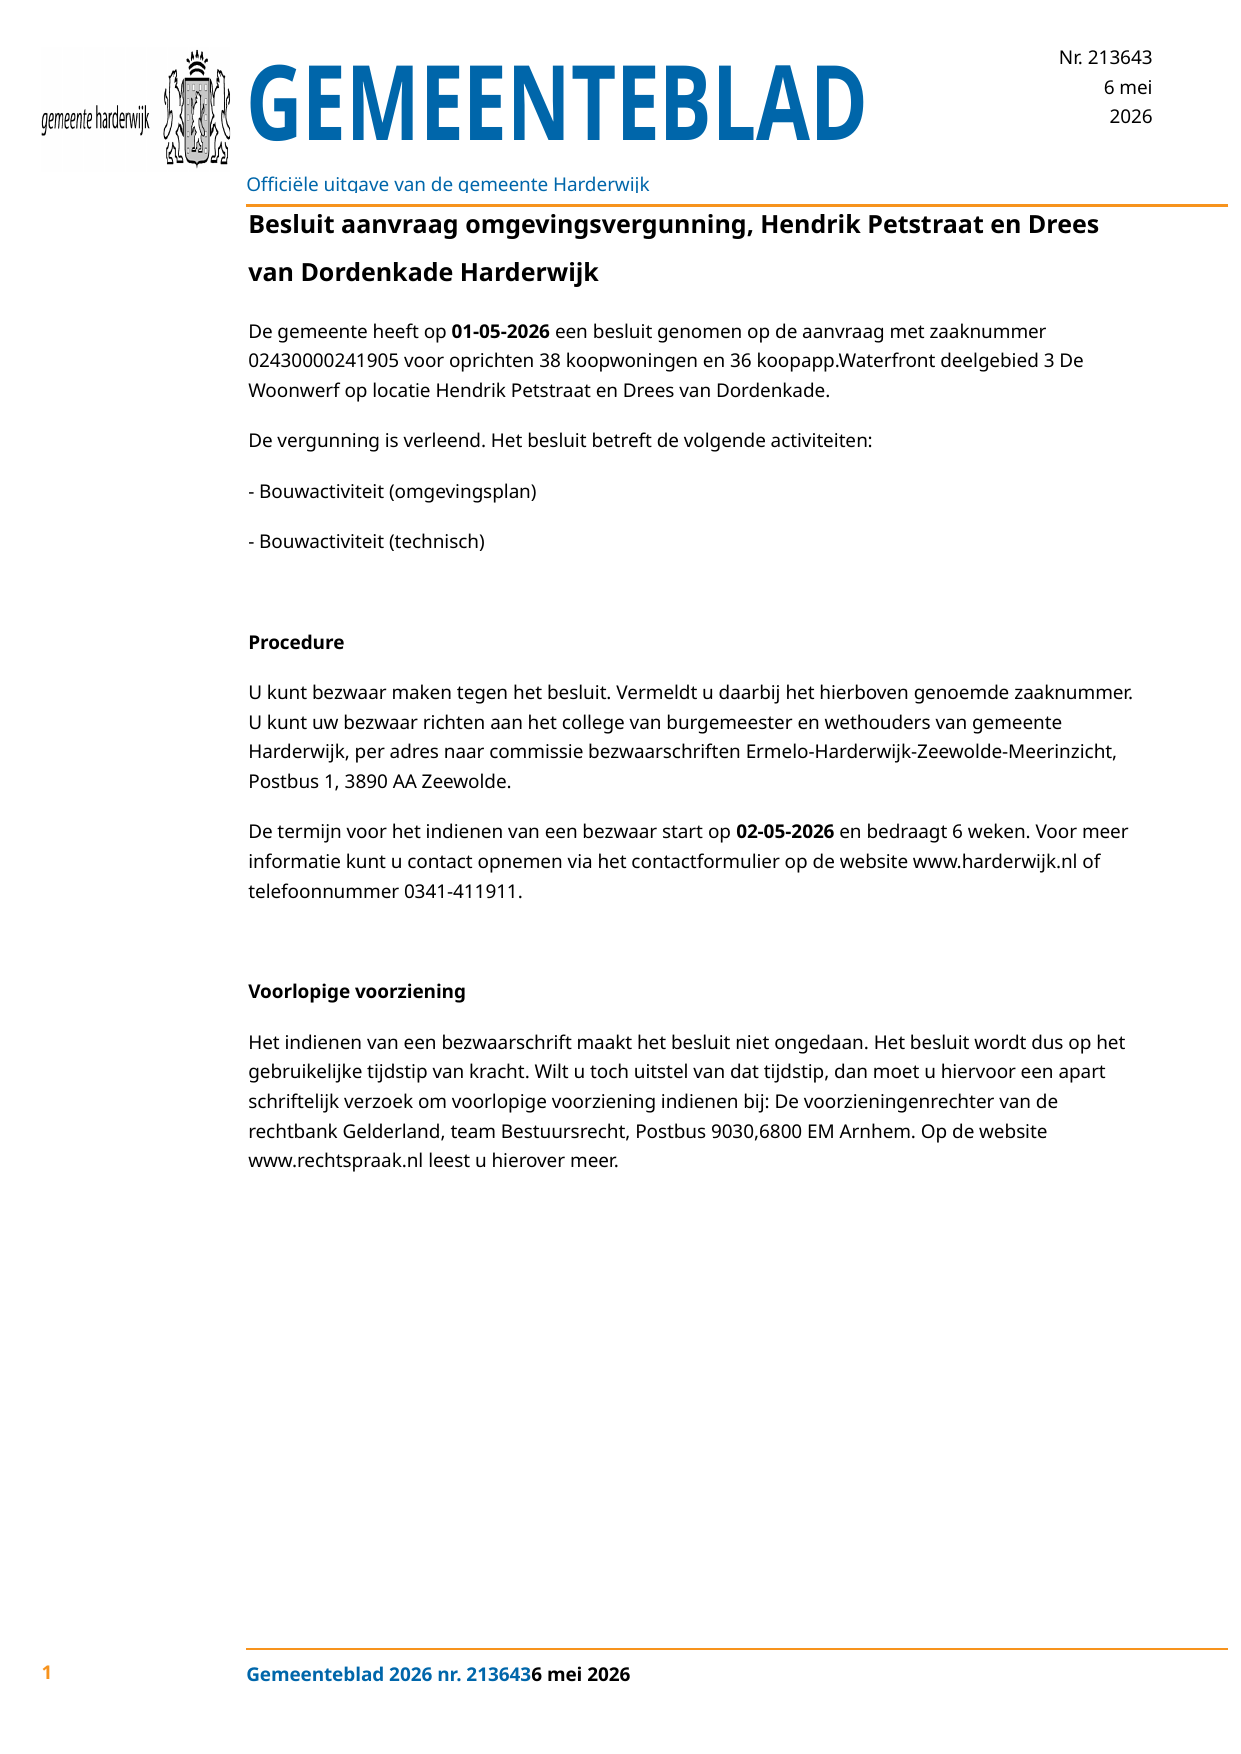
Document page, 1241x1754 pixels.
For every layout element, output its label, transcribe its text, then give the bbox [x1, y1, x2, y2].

text De gemeente heeft op 01-05-2026 een besluit genomen op de aanvraag met zaaknummer 02430000241905 voor oprichten 38 koopwoningen en 36 koopapp.Waterfront deelgebied 3 De Woonwerf op locatie Hendrik Petstraat en Drees van Dordenkade. [248, 318, 1152, 403]
text Procedure [248, 629, 1152, 655]
text Voorlopige voorziening [248, 979, 1152, 1004]
text De vergunning is verleend. Het besluit betreft de volgende activiteiten: [248, 427, 1152, 453]
picture [41, 47, 231, 172]
text U kunt bezwaar maken tegen het besluit. Vermeldt u daarbij het hierboven genoemde zaaknummer. U kunt uw bezwaar richten aan het college van burgemeester en wethouders van gemeente Harderwijk, per adres naar commissie bezwaarschriften Ermelo-Harderwijk-Zeewolde-Meerinzicht, Postbus 1, 3890 AA Zeewolde. [248, 679, 1152, 794]
text - Bouwactiviteit (technisch) [248, 528, 1152, 554]
text De termijn voor het indienen van een bezwaar start op 02-05-2026 en bedraagt 6 weken. Voor meer informatie kunt u contact opnemen via het contactformulier op de website www.harderwijk.nl of telefoonnummer 0341-411911. [248, 819, 1152, 904]
text Besluit aanvraag omgevingsvergunning, Hendrik Petstraat en Drees van Dordenkade Harderwijk [248, 207, 1152, 288]
text Het indienen van een bezwaarschrift maakt het besluit niet ongedaan. Het besluit wordt dus op het gebruikelijke tijdstip van kracht. Wilt u toch uitstel van dat tijdstip, dan moet u hiervoor een apart schriftelijk verzoek om voorlopige voorziening indienen bij: De voorzieningenrechter van de rechtbank Gelderland, team Bestuursrecht, Postbus 9030,6800 EM Arnhem. Op de website www.rechtspraak.nl leest u hierover meer. [248, 1029, 1152, 1173]
text - Bouwactiviteit (omgevingsplan) [248, 478, 1152, 504]
